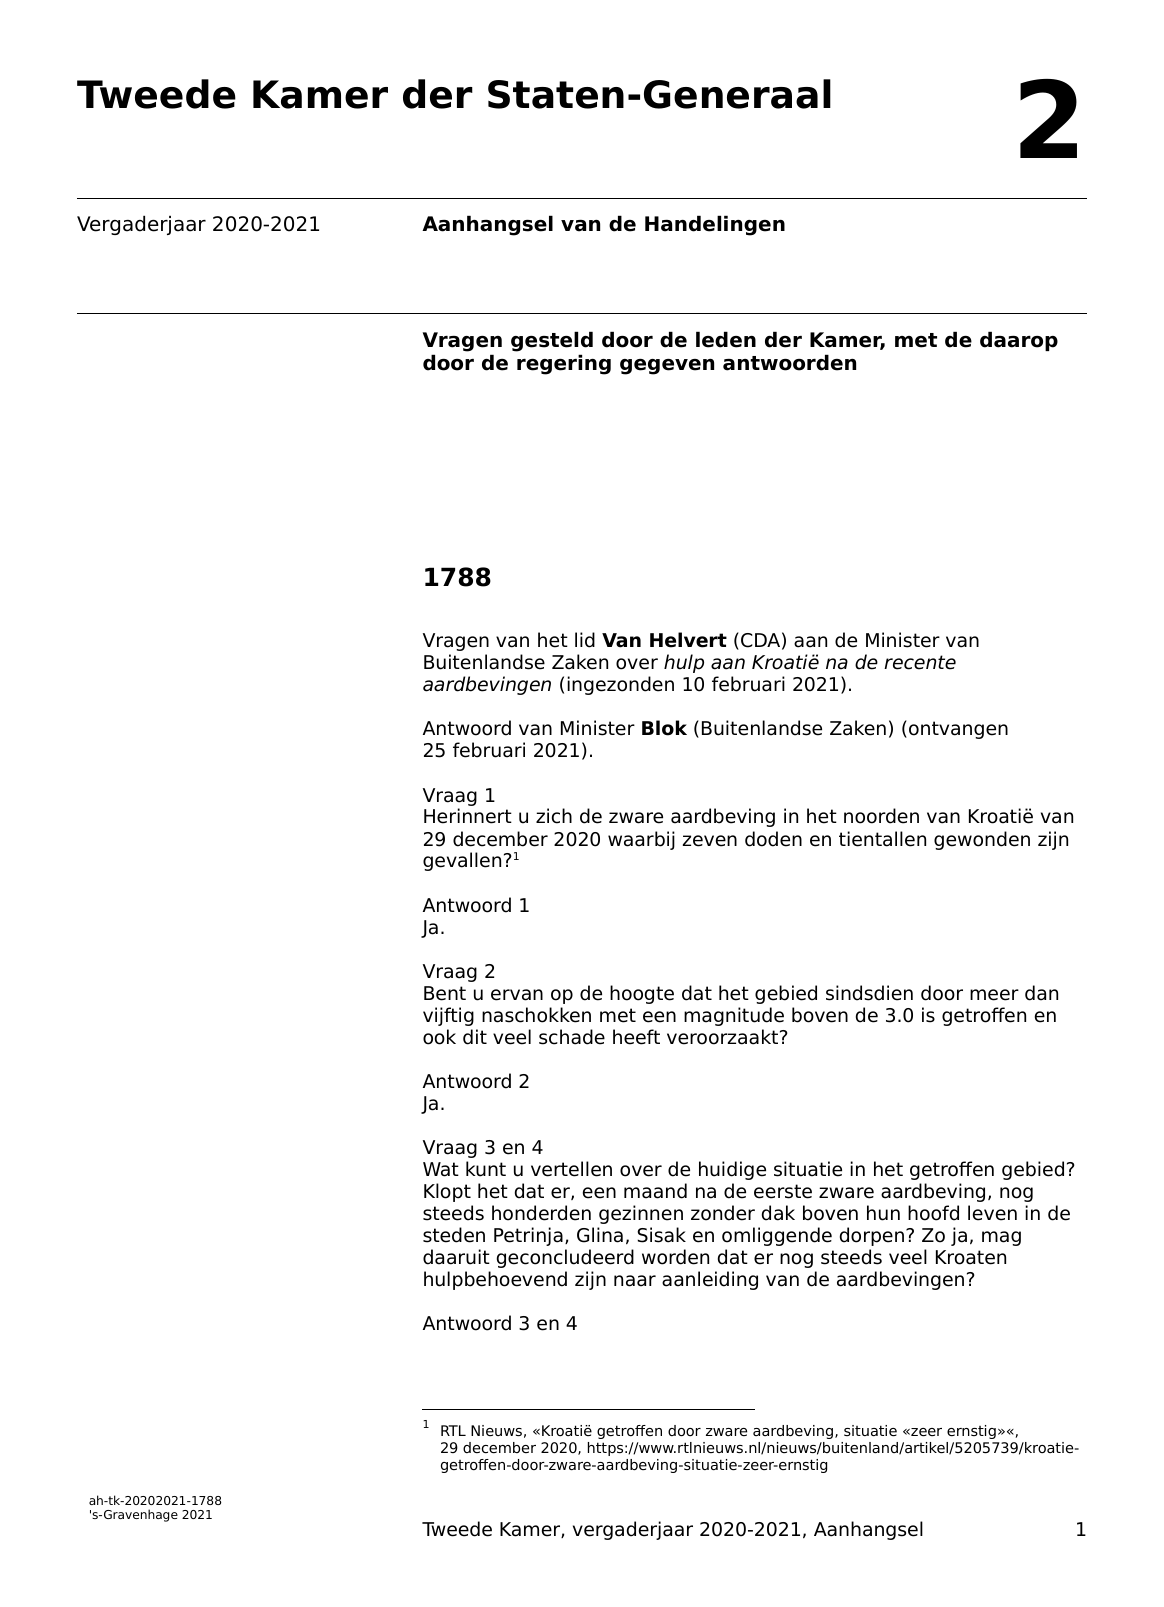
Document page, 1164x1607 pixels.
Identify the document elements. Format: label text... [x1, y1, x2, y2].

table_header 2 [886, 59, 1087, 198]
table_cell [77, 314, 422, 375]
text 1788 [422, 563, 1087, 592]
table_cell Vragen gesteld door de leden der Kamer, met de daarop door de regering gegeven antwoorden [422, 314, 1087, 375]
text Wat kunt u vertellen over de huidige situatie in het getroffen gebied? [422, 1159, 1087, 1181]
text Bent u ervan op de hoogte dat het gebied sindsdien door meer dan vijftig naschokken met een magnitude boven de 3.0 is getroffen en ook dit veel schade heeft veroorzaakt? [422, 983, 1087, 1049]
text Vragen van het lid Van Helvert (CDA) aan de Minister van Buitenlandse Zaken over hulp aan Kroatië na de recente aardbevingen (ingezonden 10 februari 2021). [422, 630, 1087, 696]
text RTL Nieuws, «Kroatië getroffen door zware aardbeving, situatie «zeer ernstig»«, 29 december 2020, https://www.rtlnieuws.nl/nieuws/buitenland/artikel/5205739/kroatie-getroffen-door-zware-aardbeving-situatie-zeer-ernstig [422, 1418, 1087, 1474]
table_cell Aanhangsel van de Handelingen [422, 199, 1087, 313]
text 's-Gravenhage 2021 [88, 1508, 323, 1522]
table_header Tweede Kamer der Staten-Generaal [77, 59, 886, 198]
text Antwoord 2 [422, 1071, 1087, 1093]
text Antwoord 1 [422, 894, 1087, 917]
text Herinnert u zich de zware aardbeving in het noorden van Kroatië van 29 december 2020 waarbij zeven doden en tientallen gewonden zijn gevallen? [422, 806, 1087, 872]
text Ja. [422, 1093, 1087, 1115]
text Vraag 1 [422, 784, 1087, 806]
table_cell Vergaderjaar 2020-2021 [77, 199, 422, 313]
text Vraag 2 [422, 961, 1087, 983]
text Antwoord 3 en 4 [422, 1313, 1087, 1335]
text Ja. [422, 917, 1087, 938]
text Antwoord van Minister Blok (Buitenlandse Zaken) (ontvangen 25 februari 2021). [422, 718, 1087, 762]
text Klopt het dat er, een maand na de eerste zware aardbeving, nog steeds honderden gezinnen zonder dak boven hun hoofd leven in de steden Petrinja, Glina, Sisak en omliggende dorpen? Zo ja, mag daaruit geconcludeerd worden dat er nog steeds veel Kroaten hulpbehoevend zijn naar aanleiding van de aardbevingen? [422, 1181, 1087, 1291]
text Vraag 3 en 4 [422, 1137, 1087, 1159]
text ah-tk-20202021-1788 [88, 1494, 323, 1508]
